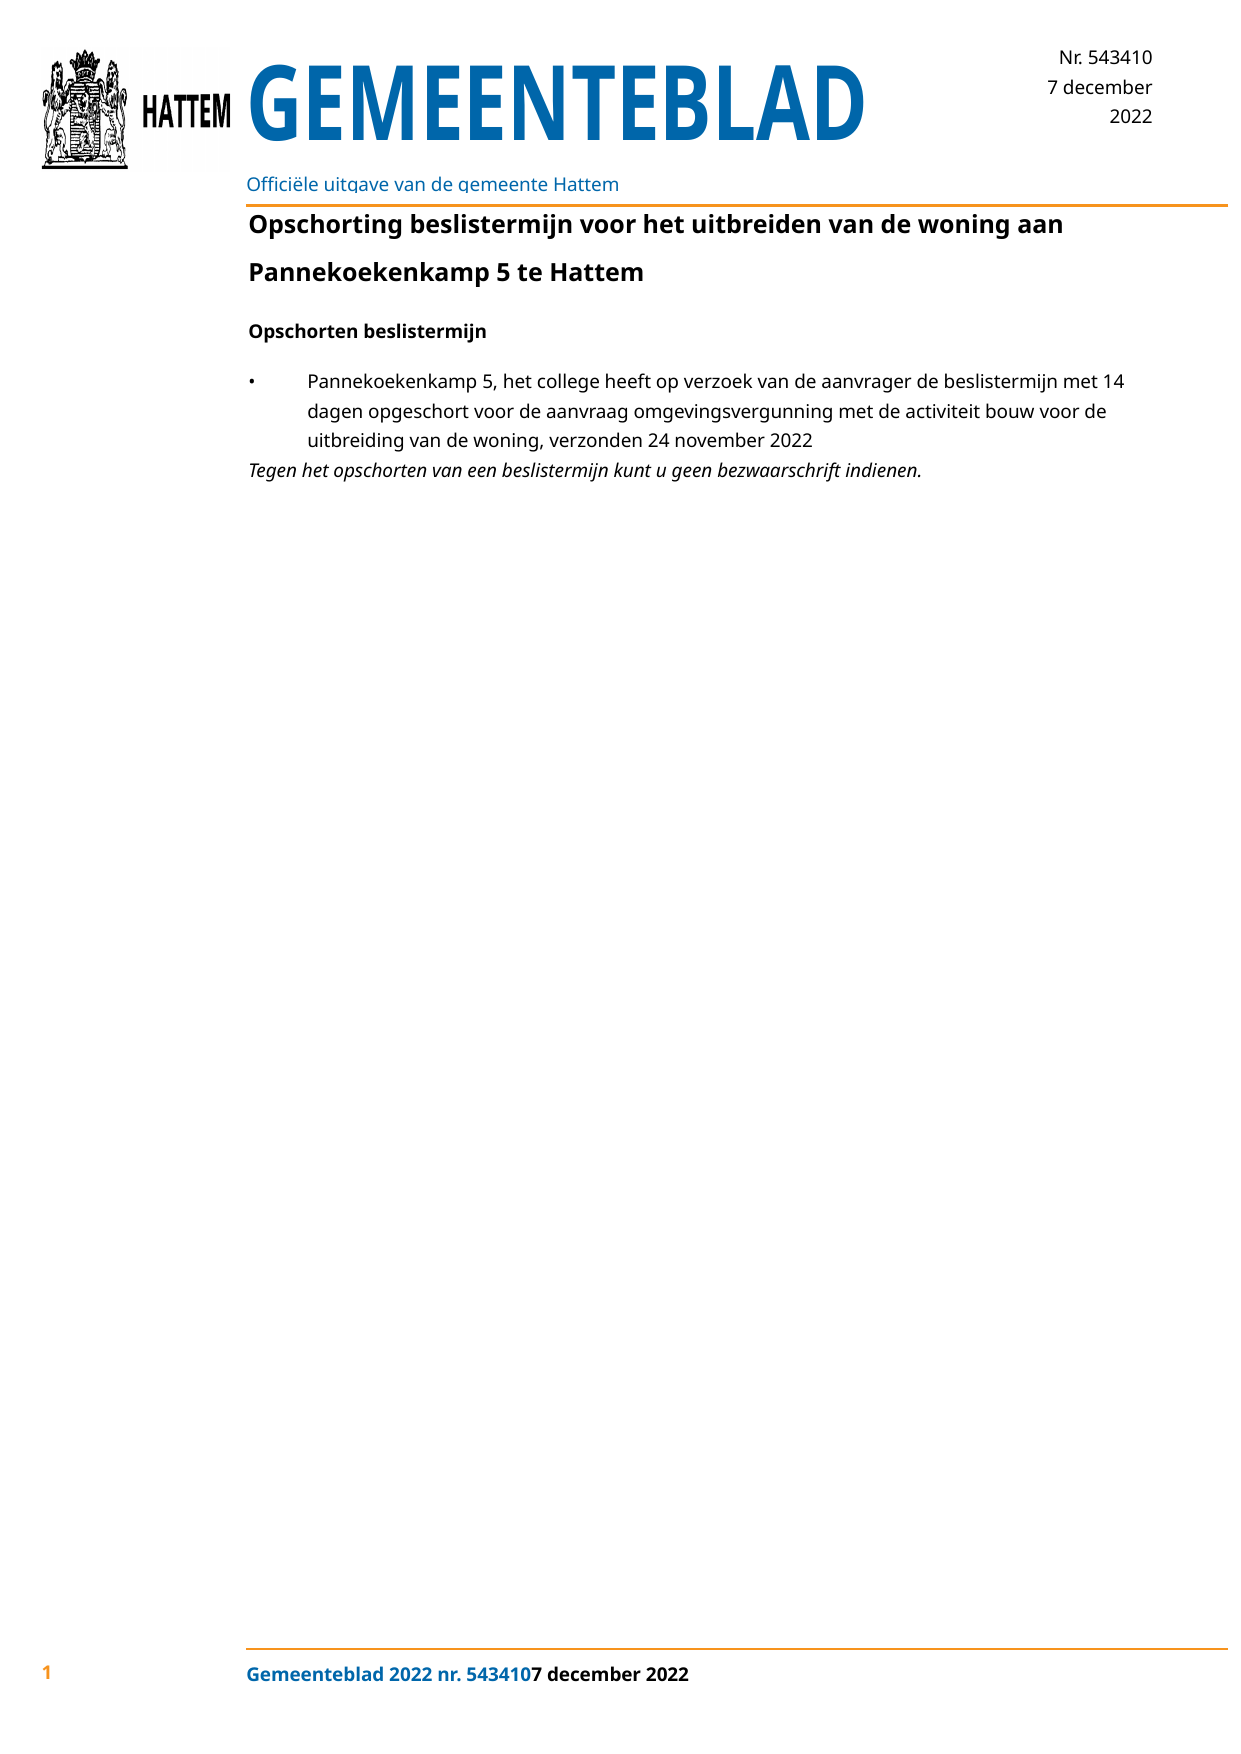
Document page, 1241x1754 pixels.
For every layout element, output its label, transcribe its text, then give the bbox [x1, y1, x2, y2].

picture [41, 47, 231, 172]
text Tegen het opschorten van een beslistermijn kunt u geen bezwaarschrift indienen. [248, 457, 1152, 483]
text Opschorten beslistermijn [248, 318, 1152, 344]
text Opschorting beslistermijn voor het uitbreiden van de woning aan Pannekoekenkamp 5 te Hattem [248, 207, 1152, 288]
list Pannekoekenkamp 5, het college heeft op verzoek van de aanvrager de beslistermijn met 14 dagen opgeschort voor de aanvraag omgevingsvergunning met de activiteit bouw voor de uitbreiding van de woning, verzonden 24 november 2022 [248, 368, 1152, 453]
